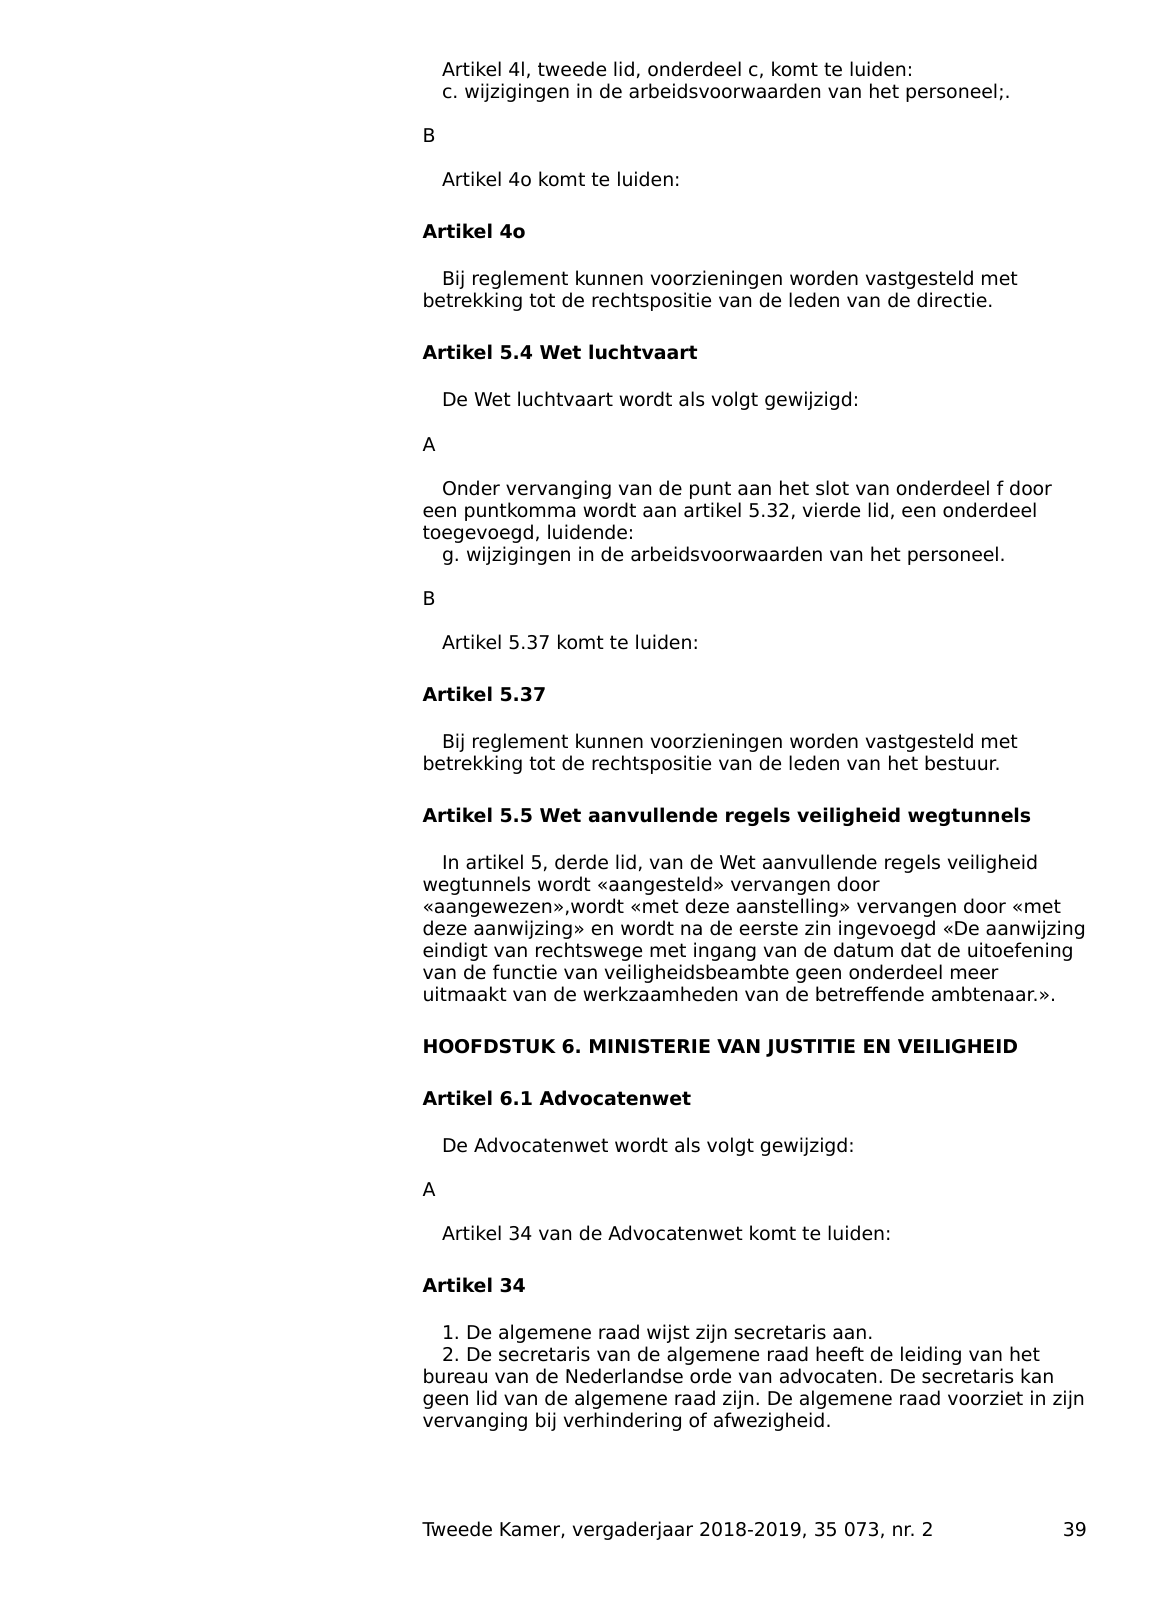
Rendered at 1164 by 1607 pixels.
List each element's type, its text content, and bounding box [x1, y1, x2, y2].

text Artikel 5.37 komt te luiden: [422, 632, 1087, 654]
text 2. De secretaris van de algemene raad heeft de leiding van het bureau van de Nederlandse orde van advocaten. De secretaris kan geen lid van de algemene raad zijn. De algemene raad voorziet in zijn vervanging bij verhindering of afwezigheid. [422, 1344, 1087, 1432]
subtitle Artikel 34 [422, 1275, 1087, 1297]
text De Advocatenwet wordt als volgt gewijzigd: [422, 1134, 1087, 1157]
text Artikel 4o komt te luiden: [422, 169, 1087, 191]
subtitle HOOFDSTUK 6. MINISTERIE VAN JUSTITIE EN VEILIGHEID [422, 1036, 1087, 1058]
text In artikel 5, derde lid, van de Wet aanvullende regels veiligheid wegtunnels wordt «aangesteld» vervangen door «aangewezen»,wordt «met deze aanstelling» vervangen door «met deze aanwijzing» en wordt na de eerste zin ingevoegd «De aanwijzing eindigt van rechtswege met ingang van de datum dat de uitoefening van de functie van veiligheidsbeambte geen onderdeel meer uitmaakt van de werkzaamheden van de betreffende ambtenaar.». [422, 852, 1087, 1006]
text 1. De algemene raad wijst zijn secretaris aan. [422, 1322, 1087, 1344]
text Bij reglement kunnen voorzieningen worden vastgesteld met betrekking tot de rechtspositie van de leden van het bestuur. [422, 731, 1087, 775]
text B [422, 588, 1087, 610]
subtitle Artikel 5.37 [422, 684, 1087, 706]
text B [422, 125, 1087, 147]
text De Wet luchtvaart wordt als volgt gewijzigd: [422, 389, 1087, 411]
text Artikel 34 van de Advocatenwet komt te luiden: [422, 1223, 1087, 1245]
text Bij reglement kunnen voorzieningen worden vastgesteld met betrekking tot de rechtspositie van de leden van de directie. [422, 268, 1087, 312]
text Onder vervanging van de punt aan het slot van onderdeel f door een puntkomma wordt aan artikel 5.32, vierde lid, een onderdeel toegevoegd, luidende: [422, 478, 1087, 543]
text Artikel 4l, tweede lid, onderdeel c, komt te luiden: [422, 59, 1087, 81]
text A [422, 1179, 1087, 1201]
subtitle Artikel 5.5 Wet aanvullende regels veiligheid wegtunnels [422, 805, 1087, 827]
subtitle Artikel 6.1 Advocatenwet [422, 1088, 1087, 1109]
text A [422, 433, 1087, 455]
subtitle Artikel 4o [422, 221, 1087, 243]
text g. wijzigingen in de arbeidsvoorwaarden van het personeel. [422, 543, 1087, 566]
subtitle Artikel 5.4 Wet luchtvaart [422, 342, 1087, 364]
text c. wijzigingen in de arbeidsvoorwaarden van het personeel;. [422, 81, 1087, 103]
